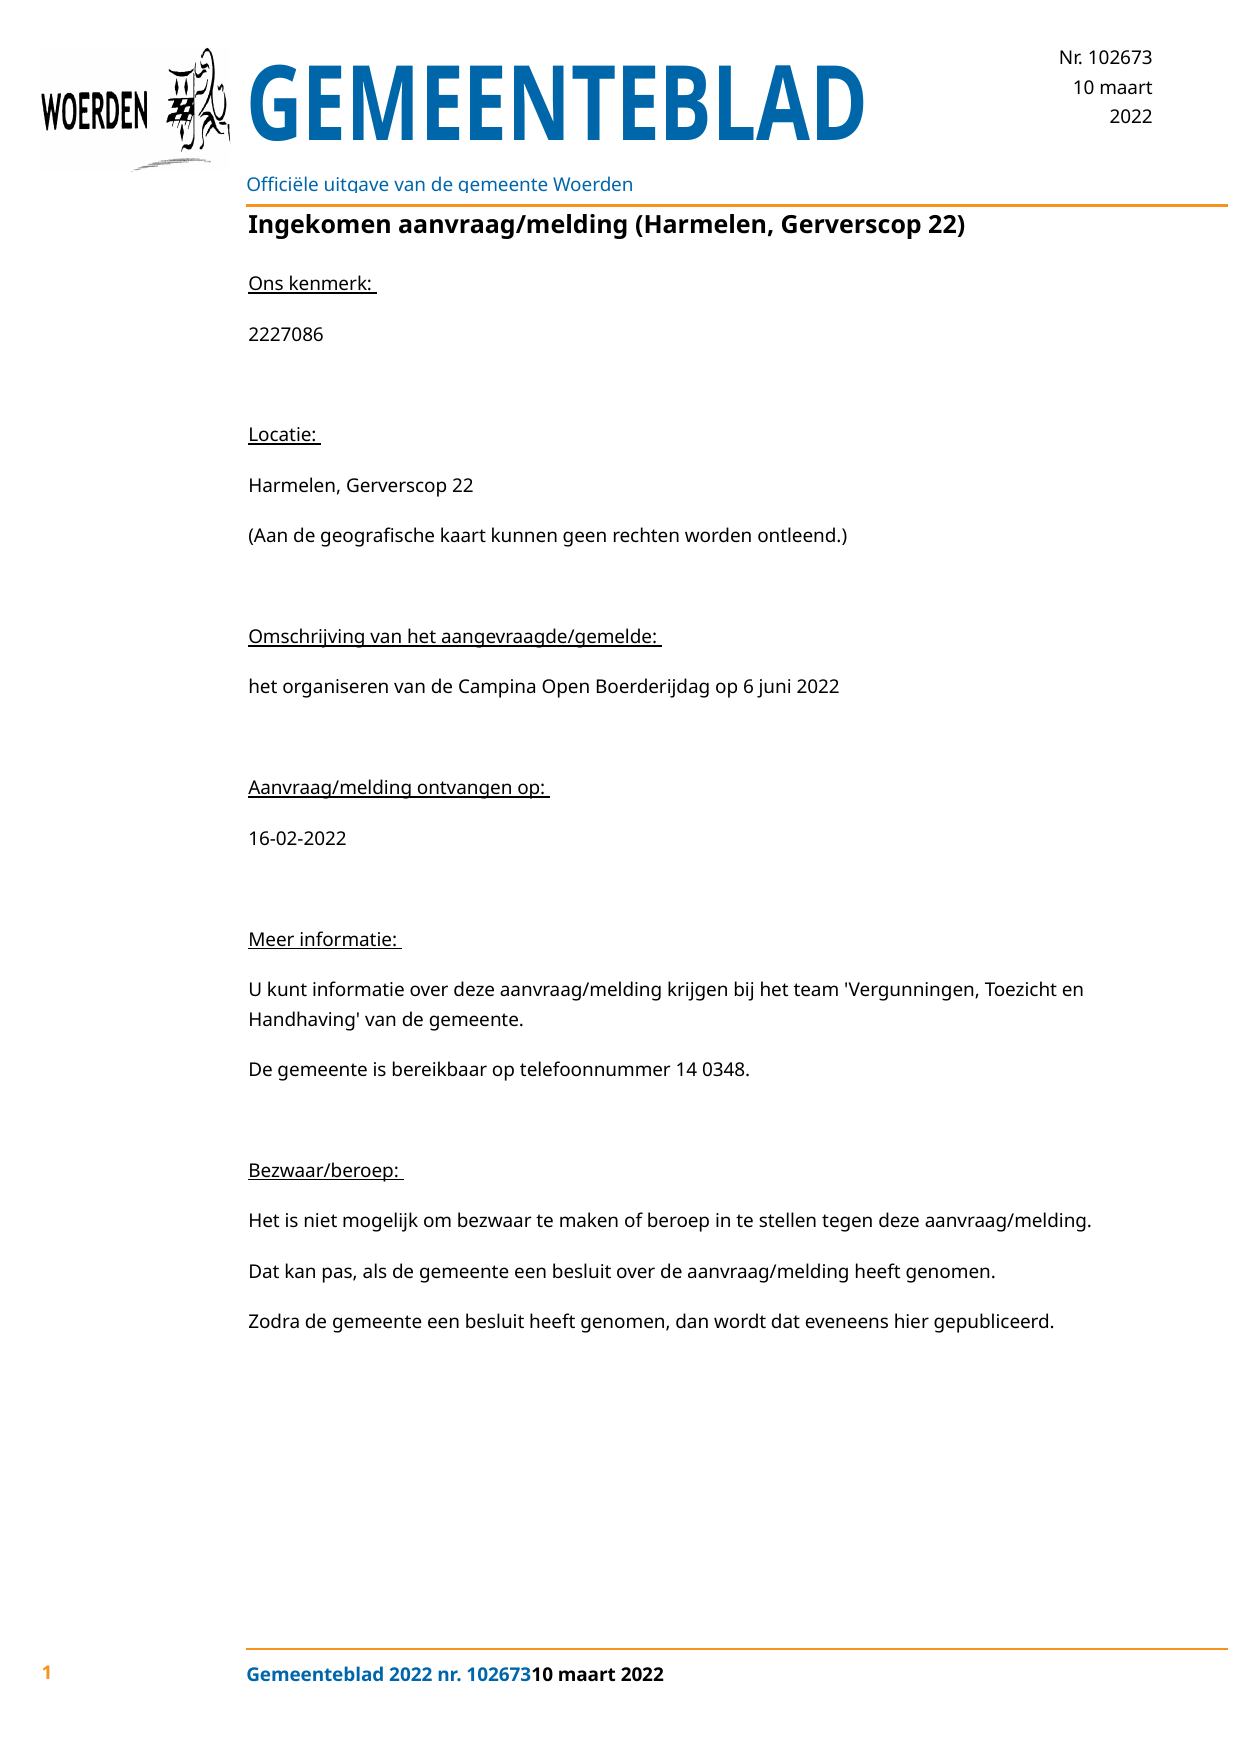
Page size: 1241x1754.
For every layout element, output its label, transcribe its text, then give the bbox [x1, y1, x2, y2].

text 2227086 [248, 321, 1152, 346]
text Meer informatie: [248, 926, 1152, 951]
text Ingekomen aanvraag/melding (Harmelen, Gerverscop 22) [248, 207, 1152, 241]
text Dat kan pas, als de gemeente een besluit over de aanvraag/melding heeft genomen. [248, 1258, 1152, 1283]
text U kunt informatie over deze aanvraag/melding krijgen bij het team 'Vergunningen, Toezicht en Handhaving' van de gemeente. [248, 976, 1152, 1031]
text Het is niet mogelijk om bezwaar te maken of beroep in te stellen tegen deze aanvraag/melding. [248, 1207, 1152, 1233]
text (Aan de geografische kaart kunnen geen rechten worden ontleend.) [248, 522, 1152, 548]
text Omschrijving van het aangevraagde/gemelde: [248, 623, 1152, 649]
text Aanvraag/melding ontvangen op: [248, 774, 1152, 800]
text Zodra de gemeente een besluit heeft genomen, dan wordt dat eveneens hier gepubliceerd. [248, 1308, 1152, 1334]
text Harmelen, Gerverscop 22 [248, 472, 1152, 498]
text Ons kenmerk: [248, 270, 1152, 296]
text Locatie: [248, 422, 1152, 447]
picture [41, 47, 231, 172]
text 16-02-2022 [248, 825, 1152, 851]
text De gemeente is bereikbaar op telefoonnummer 14 0348. [248, 1056, 1152, 1082]
text het organiseren van de Campina Open Boerderijdag op 6 juni 2022 [248, 674, 1152, 699]
text Bezwaar/beroep: [248, 1157, 1152, 1183]
